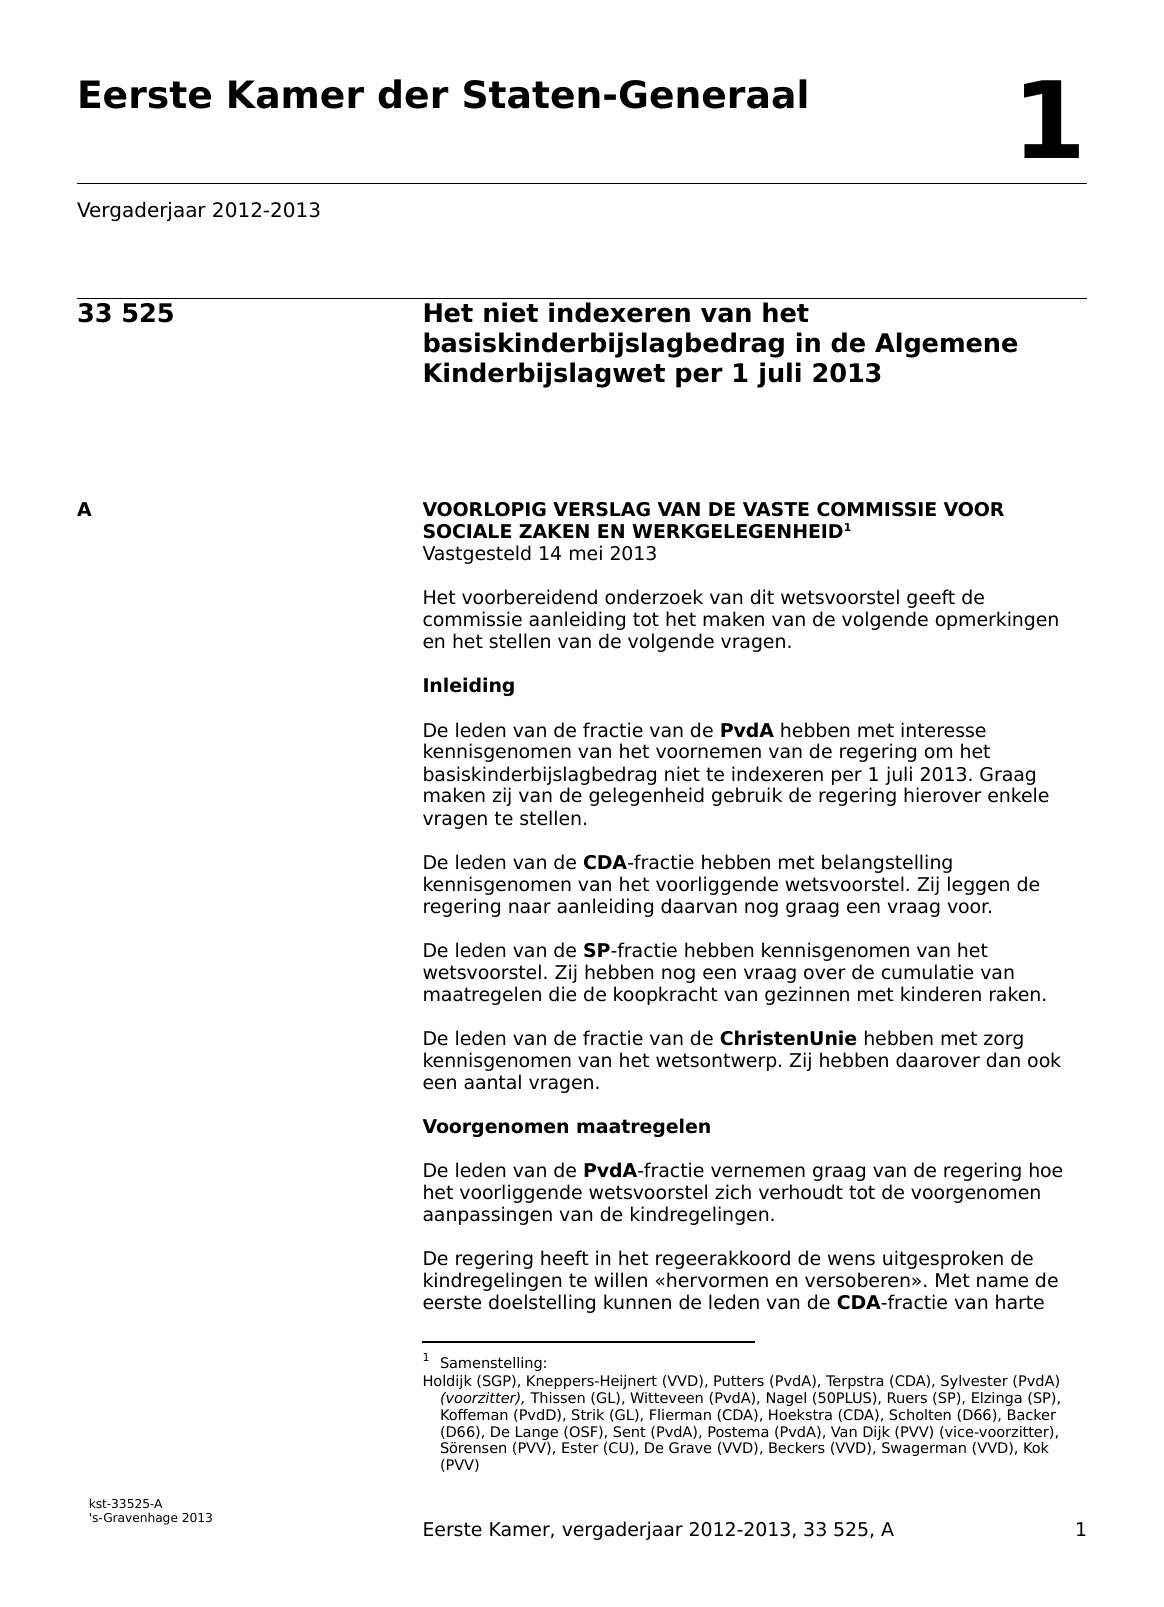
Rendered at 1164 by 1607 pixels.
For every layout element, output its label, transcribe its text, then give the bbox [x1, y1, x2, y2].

text 's-Gravenhage 2013 [88, 1511, 323, 1525]
text Samenstelling: [422, 1351, 1087, 1373]
text De leden van de PvdA-fractie vernemen graag van de regering hoe het voorliggende wetsvoorstel zich verhoudt tot de voorgenomen aanpassingen van de kindregelingen. [422, 1160, 1087, 1226]
text De leden van de SP-fractie hebben kennisgenomen van het wetsvoorstel. Zij hebben nog een vraag over de cumulatie van maatregelen die de koopkracht van gezinnen met kinderen raken. [422, 940, 1087, 1006]
text De regering heeft in het regeerakkoord de wens uitgesproken de kindregelingen te willen «hervormen en versoberen». Met name de eerste doelstelling kunnen de leden van de CDA-fractie van harte [422, 1248, 1087, 1314]
table_cell Vergaderjaar 2012-2013 [77, 184, 1087, 298]
text De leden van de fractie van de PvdA hebben met interesse kennisgenomen van het voornemen van de regering om het basiskinderbijslagbedrag niet te indexeren per 1 juli 2013. Graag maken zij van de gelegenheid gebruik de regering hierover enkele vragen te stellen. [422, 719, 1087, 829]
text De leden van de fractie van de ChristenUnie hebben met zorg kennisgenomen van het wetsontwerp. Zij hebben daarover dan ook een aantal vragen. [422, 1028, 1087, 1094]
text De leden van de CDA-fractie hebben met belangstelling kennisgenomen van het voorliggende wetsvoorstel. Zij leggen de regering naar aanleiding daarvan nog graag een vraag voor. [422, 852, 1087, 917]
subtitle 33 525 Het niet indexeren van het basiskinderbijslagbedrag in de Algemene Kinderbijslagwet per 1 juli 2013 [77, 299, 1087, 388]
subtitle Inleiding [422, 675, 1087, 697]
subtitle A VOORLOPIG VERSLAG VAN DE VASTE COMMISSIE VOOR SOCIALE ZAKEN EN WERKGELEGENHEID [77, 499, 1087, 543]
table_header Eerste Kamer der Staten-Generaal [77, 59, 886, 183]
text Vastgesteld 14 mei 2013 [422, 543, 1087, 565]
subtitle Voorgenomen maatregelen [422, 1116, 1087, 1138]
table_header 1 [886, 59, 1087, 183]
text Het voorbereidend onderzoek van dit wetsvoorstel geeft de commissie aanleiding tot het maken van de volgende opmerkingen en het stellen van de volgende vragen. [422, 587, 1087, 653]
text kst-33525-A [88, 1497, 323, 1511]
text Holdijk (SGP), Kneppers-Heijnert (VVD), Putters (PvdA), Terpstra (CDA), Sylvester (PvdA) (voorzitter), Thissen (GL), Witteveen (PvdA), Nagel (50PLUS), Ruers (SP), Elzinga (SP), Koffeman (PvdD), Strik (GL), Flierman (CDA), Hoekstra (CDA), Scholten (D66), Backer (D66), De Lange (OSF), Sent (PvdA), Postema (PvdA), Van Dijk (PVV) (vice-voorzitter), Sörensen (PVV), Ester (CU), De Grave (VVD), Beckers (VVD), Swagerman (VVD), Kok (PVV) [422, 1373, 1087, 1474]
